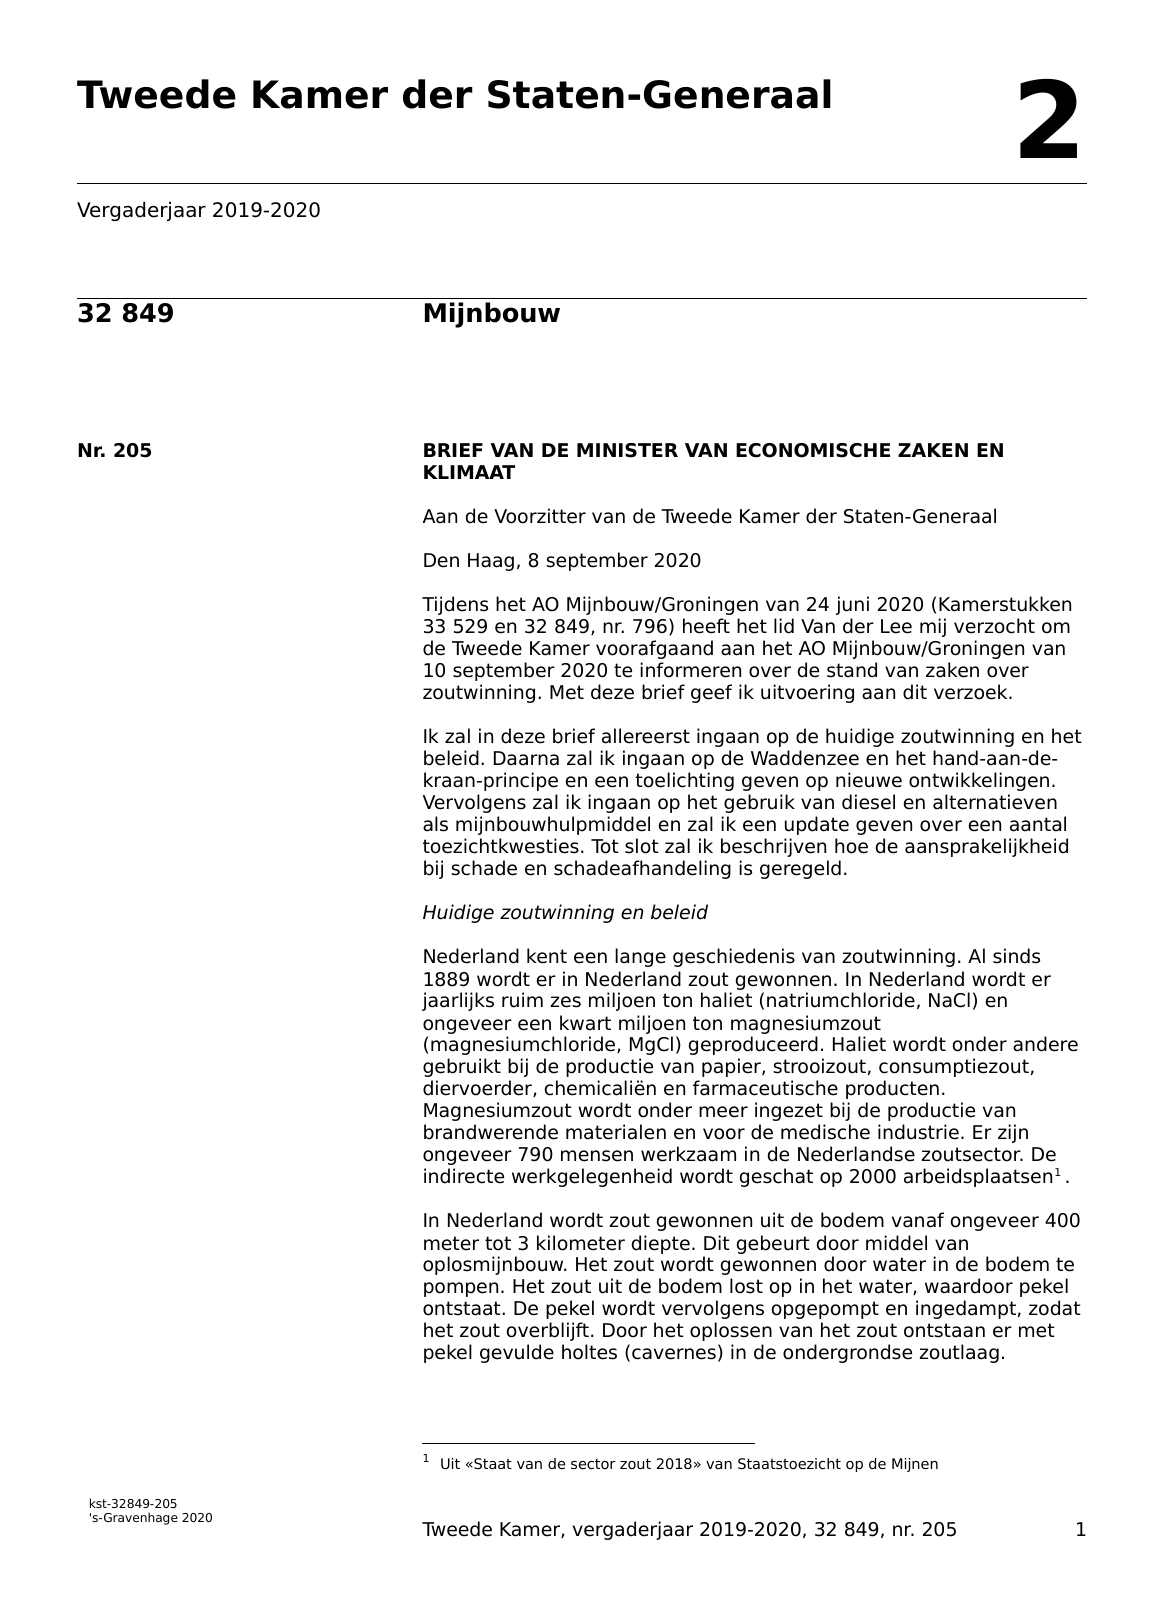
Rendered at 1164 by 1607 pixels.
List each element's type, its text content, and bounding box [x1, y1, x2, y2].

text kst-32849-205 [88, 1497, 323, 1511]
text Uit «Staat van de sector zout 2018» van Staatstoezicht op de Mijnen [422, 1452, 1087, 1474]
table_header 2 [886, 59, 1087, 183]
text Aan de Voorzitter van de Tweede Kamer der Staten-Generaal [422, 506, 1087, 528]
subtitle Nr. 205 BRIEF VAN DE MINISTER VAN ECONOMISCHE ZAKEN EN KLIMAAT [77, 440, 1087, 484]
text Nederland kent een lange geschiedenis van zoutwinning. Al sinds 1889 wordt er in Nederland zout gewonnen. In Nederland wordt er jaarlijks ruim zes miljoen ton haliet (natriumchloride, NaCl) en ongeveer een kwart miljoen ton magnesiumzout (magnesiumchloride, MgCl) geproduceerd. Haliet wordt onder andere gebruikt bij de productie van papier, strooizout, consumptiezout, diervoerder, chemicaliën en farmaceutische producten. Magnesiumzout wordt onder meer ingezet bij de productie van brandwerende materialen en voor de medische industrie. Er zijn ongeveer 790 mensen werkzaam in de Nederlandse zoutsector. De indirecte werkgelegenheid wordt geschat op 2000 arbeidsplaatsen. [422, 946, 1087, 1188]
table_header Tweede Kamer der Staten-Generaal [77, 59, 886, 183]
text Ik zal in deze brief allereerst ingaan op de huidige zoutwinning en het beleid. Daarna zal ik ingaan op de Waddenzee en het hand-aan-de-kraan-principe en een toelichting geven op nieuwe ontwikkelingen. Vervolgens zal ik ingaan op het gebruik van diesel en alternatieven als mijnbouwhulpmiddel en zal ik een update geven over een aantal toezichtkwesties. Tot slot zal ik beschrijven hoe de aansprakelijkheid bij schade en schadeafhandeling is geregeld. [422, 726, 1087, 880]
subtitle 32 849 Mijnbouw [77, 299, 1087, 329]
subtitle Huidige zoutwinning en beleid [422, 902, 1087, 924]
text In Nederland wordt zout gewonnen uit de bodem vanaf ongeveer 400 meter tot 3 kilometer diepte. Dit gebeurt door middel van oplosmijnbouw. Het zout wordt gewonnen door water in de bodem te pompen. Het zout uit de bodem lost op in het water, waardoor pekel ontstaat. De pekel wordt vervolgens opgepompt en ingedampt, zodat het zout overblijft. Door het oplossen van het zout ontstaan er met pekel gevulde holtes (cavernes) in de ondergrondse zoutlaag. [422, 1210, 1087, 1364]
table_cell Vergaderjaar 2019-2020 [77, 184, 1087, 298]
text 's-Gravenhage 2020 [88, 1511, 323, 1525]
text Tijdens het AO Mijnbouw/Groningen van 24 juni 2020 (Kamerstukken 33 529 en 32 849, nr. 796) heeft het lid Van der Lee mij verzocht om de Tweede Kamer voorafgaand aan het AO Mijnbouw/Groningen van 10 september 2020 te informeren over de stand van zaken over zoutwinning. Met deze brief geef ik uitvoering aan dit verzoek. [422, 594, 1087, 704]
text Den Haag, 8 september 2020 [422, 550, 1087, 572]
